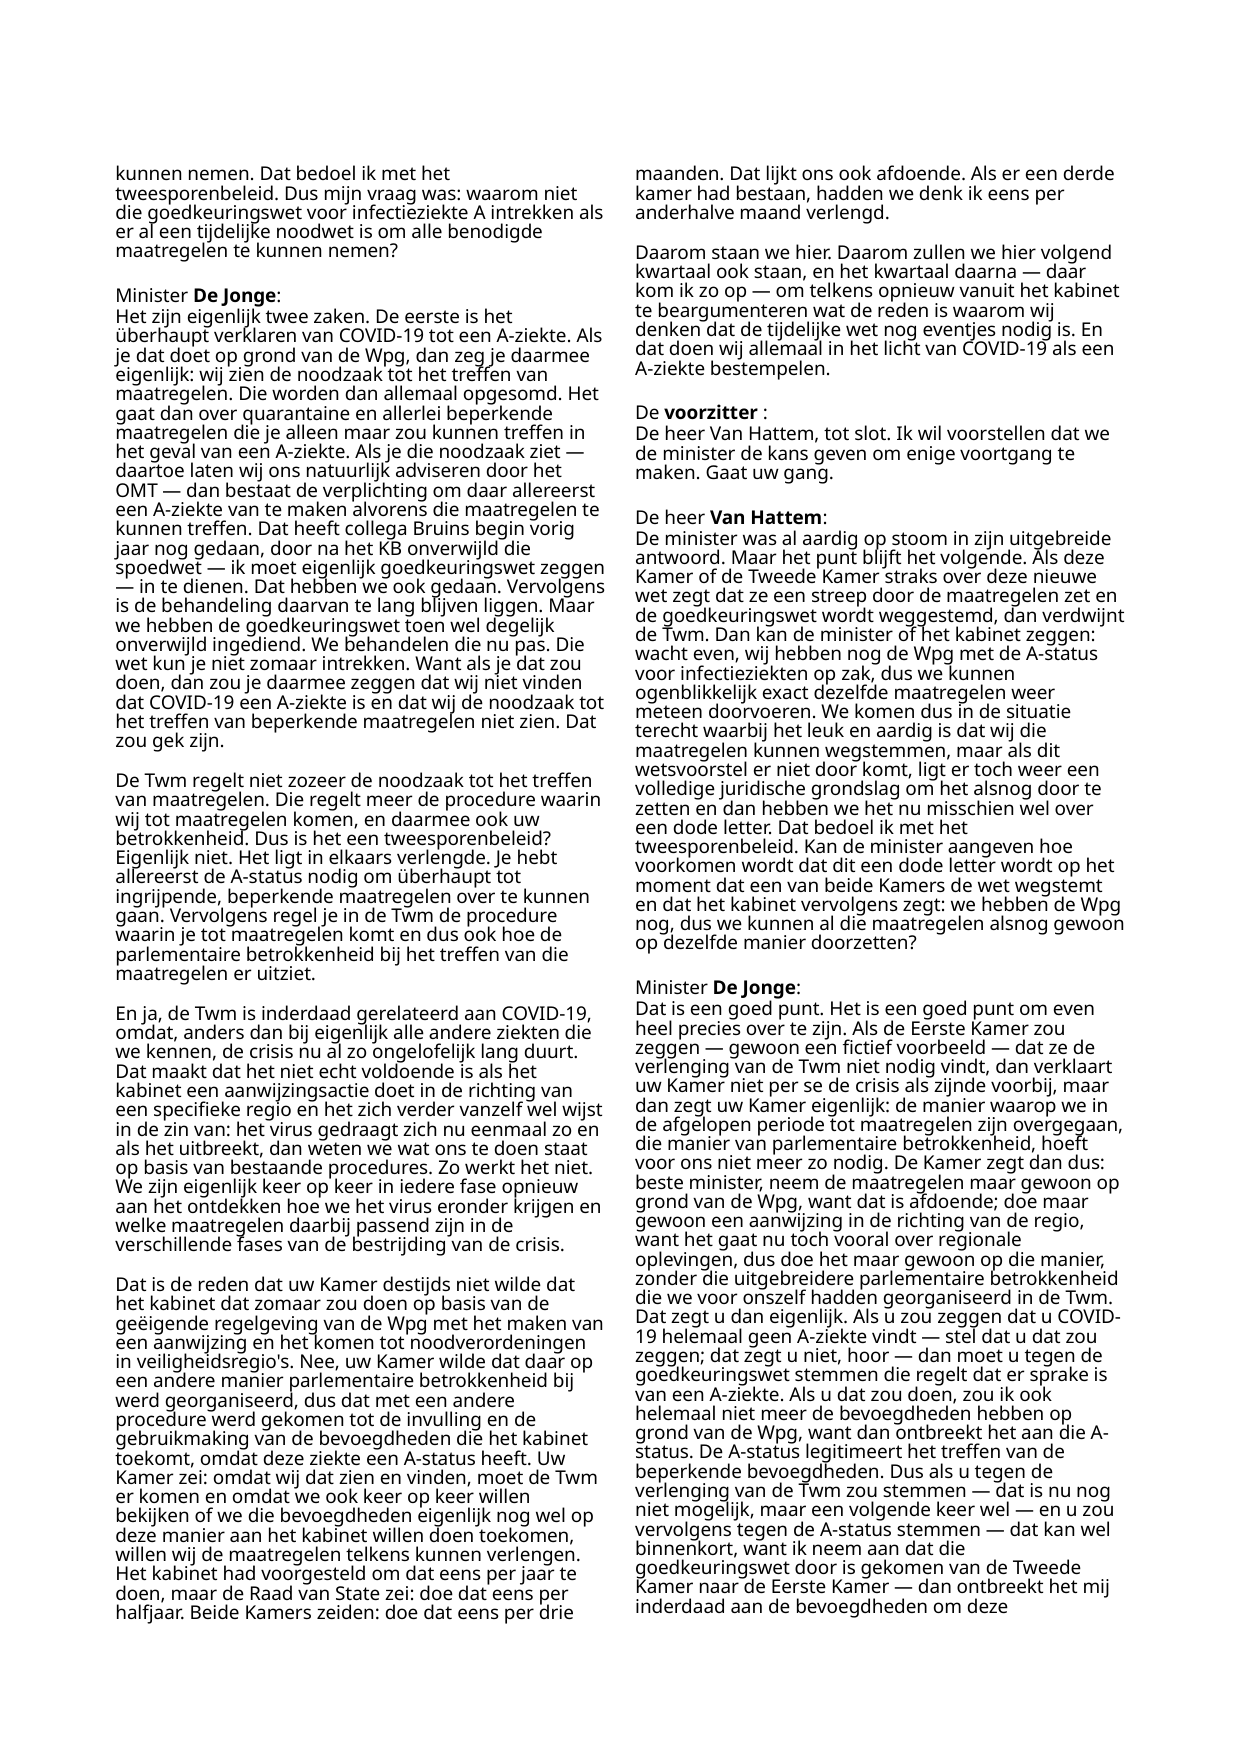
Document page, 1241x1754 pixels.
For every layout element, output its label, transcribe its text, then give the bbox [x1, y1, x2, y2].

text De Twm regelt niet zozeer de noodzaak tot het treffen van maatregelen. Die regelt meer de procedure waarin wij tot maatregelen komen, en daarmee ook uw betrokkenheid. Dus is het een tweesporenbeleid? Eigenlijk niet. Het ligt in elkaars verlengde. Je hebt allereerst de A-status nodig om überhaupt tot ingrijpende, beperkende maatregelen over te kunnen gaan. Vervolgens regel je in de Twm de procedure waarin je tot maatregelen komt en dus ook hoe de parlementaire betrokkenheid bij het treffen van die maatregelen er uitziet. [115, 772, 605, 984]
text De voorzitter : [635, 399, 1125, 425]
text Minister De Jonge: [635, 974, 1125, 1000]
text Dat is de reden dat uw Kamer destijds niet wilde dat het kabinet dat zomaar zou doen op basis van de geëigende regelgeving van de Wpg met het maken van een aanwijzing en het komen tot noodverordeningen in veiligheidsregio's. Nee, uw Kamer wilde dat daar op een andere manier parlementaire betrokkenheid bij werd georganiseerd, dus dat met een andere procedure werd gekomen tot de invulling en de gebruikmaking van de bevoegdheden die het kabinet toekomt, omdat deze ziekte een A-status heeft. Uw Kamer zei: omdat wij dat zien en vinden, moet de Twm er komen en omdat we ook keer op keer willen bekijken of we die bevoegdheden eigenlijk nog wel op deze manier aan het kabinet willen doen toekomen, willen wij de maatregelen telkens kunnen verlengen. Het kabinet had voorgesteld om dat eens per jaar te doen, maar de Raad van State zei: doe dat eens per halfjaar. Beide Kamers zeiden: doe dat eens per drie [115, 1276, 605, 1623]
text maanden. Dat lijkt ons ook afdoende. Als er een derde kamer had bestaan, hadden we denk ik eens per anderhalve maand verlengd. [635, 165, 1125, 223]
text kunnen nemen. Dat bedoel ik met het tweesporenbeleid. Dus mijn vraag was: waarom niet die goedkeuringswet voor infectieziekte A intrekken als er al een tijdelijke noodwet is om alle benodigde maatregelen te kunnen nemen? [115, 165, 605, 262]
text Het zijn eigenlijk twee zaken. De eerste is het überhaupt verklaren van COVID-19 tot een A-ziekte. Als je dat doet op grond van de Wpg, dan zeg je daarmee eigenlijk: wij zien de noodzaak tot het treffen van maatregelen. Die worden dan allemaal opgesomd. Het gaat dan over quarantaine en allerlei beperkende maatregelen die je alleen maar zou kunnen treffen in het geval van een A-ziekte. Als je die noodzaak ziet — daartoe laten wij ons natuurlijk adviseren door het OMT — dan bestaat de verplichting om daar allereerst een A-ziekte van te maken alvorens die maatregelen te kunnen treffen. Dat heeft collega Bruins begin vorig jaar nog gedaan, door na het KB onverwijld die spoedwet — ik moet eigenlijk goedkeuringswet zeggen — in te dienen. Dat hebben we ook gedaan. Vervolgens is de behandeling daarvan te lang blijven liggen. Maar we hebben de goedkeuringswet toen wel degelijk onverwijld ingediend. We behandelen die nu pas. Die wet kun je niet zomaar intrekken. Want als je dat zou doen, dan zou je daarmee zeggen dat wij niet vinden dat COVID-19 een A-ziekte is en dat wij de noodzaak tot het treffen van beperkende maatregelen niet zien. Dat zou gek zijn. [115, 308, 605, 751]
text De minister was al aardig op stoom in zijn uitgebreide antwoord. Maar het punt blijft het volgende. Als deze Kamer of de Tweede Kamer straks over deze nieuwe wet zegt dat ze een streep door de maatregelen zet en de goedkeuringswet wordt weggestemd, dan verdwijnt de Twm. Dan kan de minister of het kabinet zeggen: wacht even, wij hebben nog de Wpg met de A-status voor infectieziekten op zak, dus we kunnen ogenblikkelijk exact dezelfde maatregelen weer meteen doorvoeren. We komen dus in de situatie terecht waarbij het leuk en aardig is dat wij die maatregelen kunnen wegstemmen, maar als dit wetsvoorstel er niet door komt, ligt er toch weer een volledige juridische grondslag om het alsnog door te zetten en dan hebben we het nu misschien wel over een dode letter. Dat bedoel ik met het tweesporenbeleid. Kan de minister aangeven hoe voorkomen wordt dat dit een dode letter wordt op het moment dat een van beide Kamers de wet wegstemt en dat het kabinet vervolgens zegt: we hebben de Wpg nog, dus we kunnen al die maatregelen alsnog gewoon op dezelfde manier doorzetten? [635, 530, 1125, 954]
text Dat is een goed punt. Het is een goed punt om even heel precies over te zijn. Als de Eerste Kamer zou zeggen — gewoon een fictief voorbeeld — dat ze de verlenging van de Twm niet nodig vindt, dan verklaart uw Kamer niet per se de crisis als zijnde voorbij, maar dan zegt uw Kamer eigenlijk: de manier waarop we in de afgelopen periode tot maatregelen zijn overgegaan, die manier van parlementaire betrokkenheid, hoeft voor ons niet meer zo nodig. De Kamer zegt dan dus: beste minister, neem de maatregelen maar gewoon op grond van de Wpg, want dat is afdoende; doe maar gewoon een aanwijzing in de richting van de regio, want het gaat nu toch vooral over regionale oplevingen, dus doe het maar gewoon op die manier, zonder die uitgebreidere parlementaire betrokkenheid die we voor onszelf hadden georganiseerd in de Twm. Dat zegt u dan eigenlijk. Als u zou zeggen dat u COVID-19 helemaal geen A-ziekte vindt — stel dat u dat zou zeggen; dat zegt u niet, hoor — dan moet u tegen de goedkeuringswet stemmen die regelt dat er sprake is van een A-ziekte. Als u dat zou doen, zou ik ook helemaal niet meer de bevoegdheden hebben op grond van de Wpg, want dan ontbreekt het aan die A-status. De A-status legitimeert het treffen van de beperkende bevoegdheden. Dus als u tegen de verlenging van de Twm zou stemmen — dat is nu nog niet mogelijk, maar een volgende keer wel — en u zou vervolgens tegen de A-status stemmen — dat kan wel binnenkort, want ik neem aan dat die goedkeuringswet door is gekomen van de Tweede Kamer naar de Eerste Kamer — dan ontbreekt het mij inderdaad aan de bevoegdheden om deze [635, 1000, 1125, 1617]
text Daarom staan we hier. Daarom zullen we hier volgend kwartaal ook staan, en het kwartaal daarna — daar kom ik zo op — om telkens opnieuw vanuit het kabinet te beargumenteren wat de reden is waarom wij denken dat de tijdelijke wet nog eventjes nodig is. En dat doen wij allemaal in het licht van COVID-19 als een A-ziekte bestempelen. [635, 244, 1125, 379]
text De heer Van Hattem: [635, 504, 1125, 530]
text Minister De Jonge: [115, 282, 605, 308]
text De heer Van Hattem, tot slot. Ik wil voorstellen dat we de minister de kans geven om enige voortgang te maken. Gaat uw gang. [635, 425, 1125, 483]
text En ja, de Twm is inderdaad gerelateerd aan COVID-19, omdat, anders dan bij eigenlijk alle andere ziekten die we kennen, de crisis nu al zo ongelofelijk lang duurt. Dat maakt dat het niet echt voldoende is als het kabinet een aanwijzingsactie doet in de richting van een specifieke regio en het zich verder vanzelf wel wijst in de zin van: het virus gedraagt zich nu eenmaal zo en als het uitbreekt, dan weten we wat ons te doen staat op basis van bestaande procedures. Zo werkt het niet. We zijn eigenlijk keer op keer in iedere fase opnieuw aan het ontdekken hoe we het virus eronder krijgen en welke maatregelen daarbij passend zijn in de verschillende fases van de bestrijding van de crisis. [115, 1005, 605, 1255]
